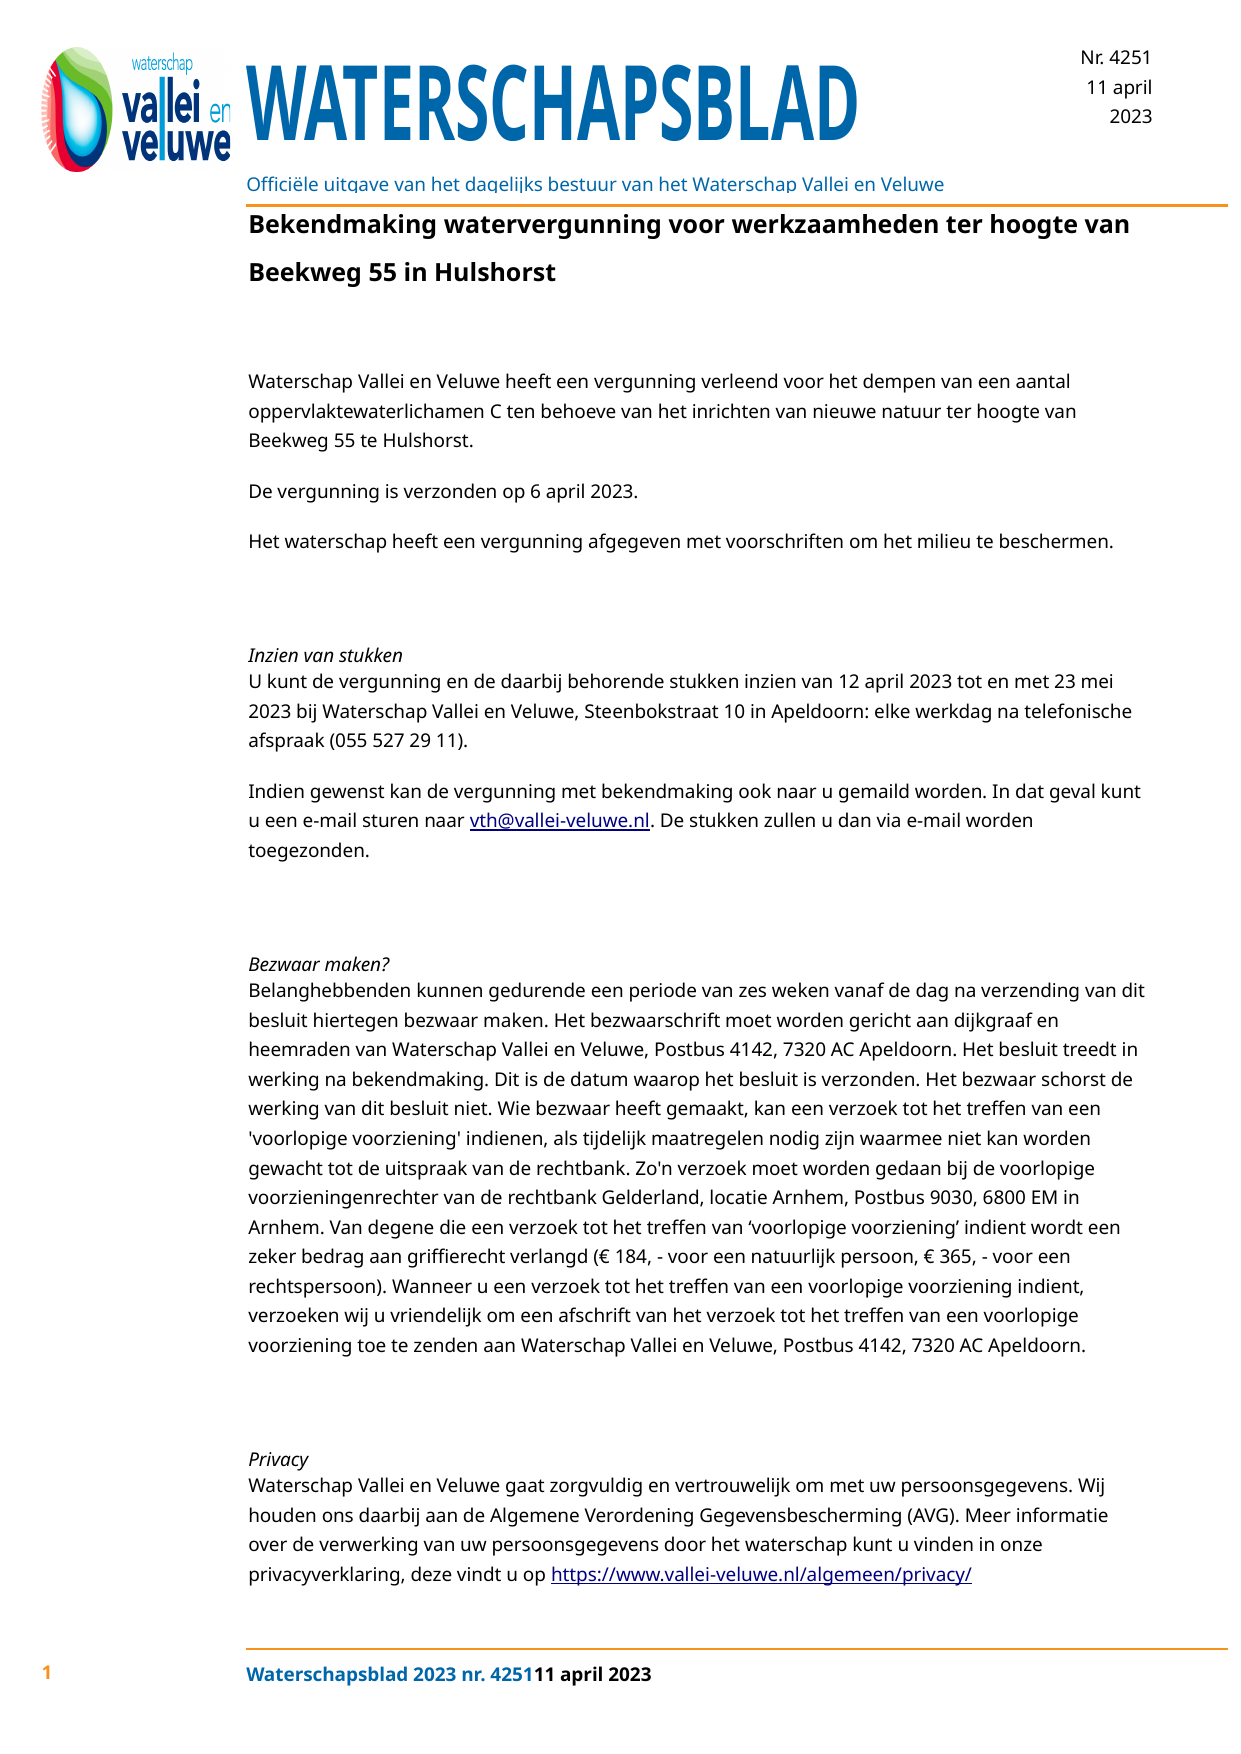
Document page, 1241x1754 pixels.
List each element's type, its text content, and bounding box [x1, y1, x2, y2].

text Bezwaar maken? [248, 952, 1152, 977]
picture [41, 47, 231, 172]
text Privacy [248, 1447, 1152, 1472]
text Inzien van stukken [248, 643, 1152, 668]
text Indien gewenst kan de vergunning met bekendmaking ook naar u gemaild worden. In dat geval kunt u een e-mail sturen naar vth@vallei-veluwe.nl. De stukken zullen u dan via e-mail worden toegezonden. [248, 778, 1152, 863]
text Bekendmaking watervergunning voor werkzaamheden ter hoogte van Beekweg 55 in Hulshorst [248, 207, 1152, 288]
text Het waterschap heeft een vergunning afgegeven met voorschriften om het milieu te beschermen. [248, 528, 1152, 554]
text De vergunning is verzonden op 6 april 2023. [248, 478, 1152, 504]
text Waterschap Vallei en Veluwe heeft een vergunning verleend voor het dempen van een aantal oppervlaktewaterlichamen C ten behoeve van het inrichten van nieuwe natuur ter hoogte van Beekweg 55 te Hulshorst. [248, 368, 1152, 453]
text Belanghebbenden kunnen gedurende een periode van zes weken vanaf de dag na verzending van dit besluit hiertegen bezwaar maken. Het bezwaarschrift moet worden gericht aan dijkgraaf en heemraden van Waterschap Vallei en Veluwe, Postbus 4142, 7320 AC Apeldoorn. Het besluit treedt in werking na bekendmaking. Dit is de datum waarop het besluit is verzonden. Het bezwaar schorst de werking van dit besluit niet. Wie bezwaar heeft gemaakt, kan een verzoek tot het treffen van een 'voorlopige voorziening' indienen, als tijdelijk maatregelen nodig zijn waarmee niet kan worden gewacht tot de uitspraak van de rechtbank. Zo'n verzoek moet worden gedaan bij de voorlopige voorzieningenrechter van de rechtbank Gelderland, locatie Arnhem, Postbus 9030, 6800 EM in Arnhem. Van degene die een verzoek tot het treffen van ‘voorlopige voorziening’ indient wordt een zeker bedrag aan griffierecht verlangd (€ 184, - voor een natuurlijk persoon, € 365, - voor een rechtspersoon). Wanneer u een verzoek tot het treffen van een voorlopige voorziening indient, verzoeken wij u vriendelijk om een afschrift van het verzoek tot het treffen van een voorlopige voorziening toe te zenden aan Waterschap Vallei en Veluwe, Postbus 4142, 7320 AC Apeldoorn. [248, 977, 1152, 1358]
text U kunt de vergunning en de daarbij behorende stukken inzien van 12 april 2023 tot en met 23 mei 2023 bij Waterschap Vallei en Veluwe, Steenbokstraat 10 in Apeldoorn: elke werkdag na telefonische afspraak (055 527 29 11). [248, 668, 1152, 753]
text Waterschap Vallei en Veluwe gaat zorgvuldig en vertrouwelijk om met uw persoonsgegevens. Wij houden ons daarbij aan de Algemene Verordening Gegevensbescherming (AVG). Meer informatie over de verwerking van uw persoonsgegevens door het waterschap kunt u vinden in onze privacyverklaring, deze vindt u op https://www.vallei-veluwe.nl/algemeen/privacy/ [248, 1472, 1152, 1587]
